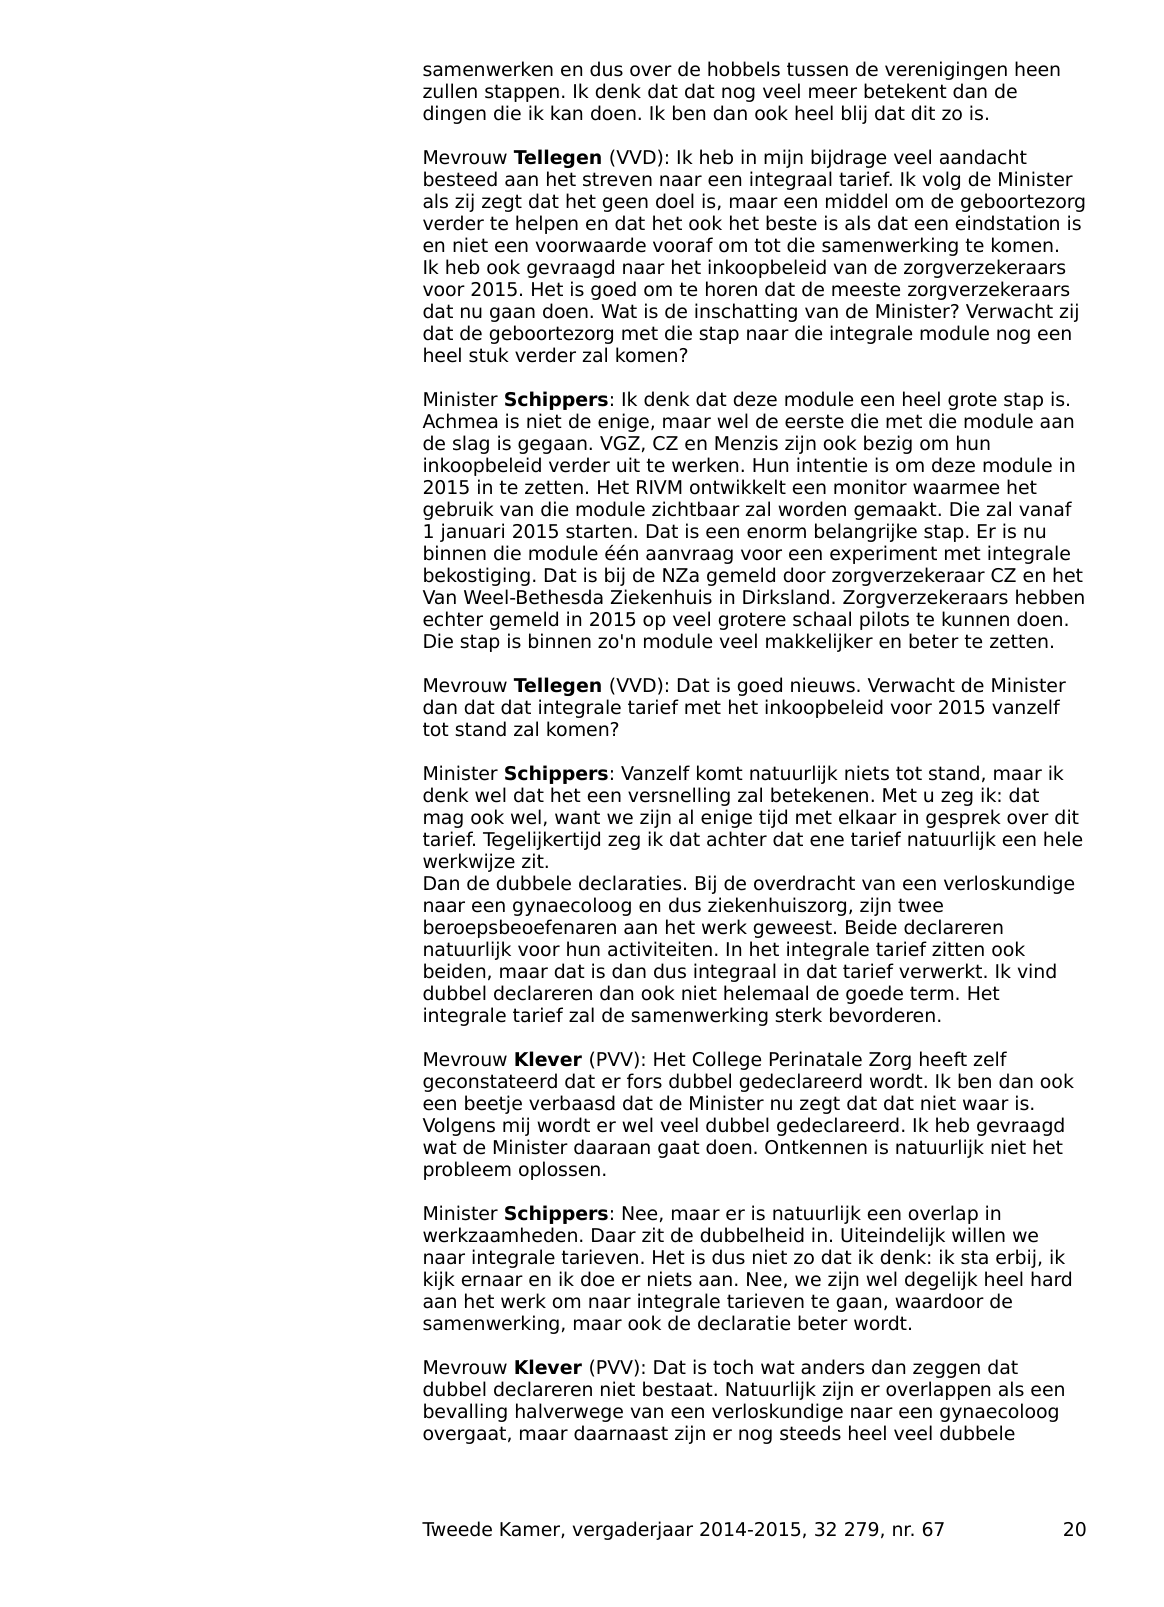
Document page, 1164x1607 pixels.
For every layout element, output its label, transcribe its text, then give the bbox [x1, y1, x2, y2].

text Minister Schippers: Ik denk dat deze module een heel grote stap is. Achmea is niet de enige, maar wel de eerste die met die module aan de slag is gegaan. VGZ, CZ en Menzis zijn ook bezig om hun inkoopbeleid verder uit te werken. Hun intentie is om deze module in 2015 in te zetten. Het RIVM ontwikkelt een monitor waarmee het gebruik van die module zichtbaar zal worden gemaakt. Die zal vanaf 1 januari 2015 starten. Dat is een enorm belangrijke stap. Er is nu binnen die module één aanvraag voor een experiment met integrale bekostiging. Dat is bij de NZa gemeld door zorgverzekeraar CZ en het Van Weel-Bethesda Ziekenhuis in Dirksland. Zorgverzekeraars hebben echter gemeld in 2015 op veel grotere schaal pilots te kunnen doen. Die stap is binnen zo'n module veel makkelijker en beter te zetten. [422, 389, 1087, 653]
text Mevrouw Klever (PVV): Dat is toch wat anders dan zeggen dat dubbel declareren niet bestaat. Natuurlijk zijn er overlappen als een bevalling halverwege van een verloskundige naar een gynaecoloog overgaat, maar daarnaast zijn er nog steeds heel veel dubbele [422, 1357, 1087, 1445]
text Minister Schippers: Nee, maar er is natuurlijk een overlap in werkzaamheden. Daar zit de dubbelheid in. Uiteindelijk willen we naar integrale tarieven. Het is dus niet zo dat ik denk: ik sta erbij, ik kijk ernaar en ik doe er niets aan. Nee, we zijn wel degelijk heel hard aan het werk om naar integrale tarieven te gaan, waardoor de samenwerking, maar ook de declaratie beter wordt. [422, 1203, 1087, 1335]
text Mevrouw Tellegen (VVD): Ik heb in mijn bijdrage veel aandacht besteed aan het streven naar een integraal tarief. Ik volg de Minister als zij zegt dat het geen doel is, maar een middel om de geboortezorg verder te helpen en dat het ook het beste is als dat een eindstation is en niet een voorwaarde vooraf om tot die samenwerking te komen. [422, 147, 1087, 257]
text Mevrouw Tellegen (VVD): Dat is goed nieuws. Verwacht de Minister dan dat dat integrale tarief met het inkoopbeleid voor 2015 vanzelf tot stand zal komen? [422, 675, 1087, 741]
text Minister Schippers: Vanzelf komt natuurlijk niets tot stand, maar ik denk wel dat het een versnelling zal betekenen. Met u zeg ik: dat mag ook wel, want we zijn al enige tijd met elkaar in gesprek over dit tarief. Tegelijkertijd zeg ik dat achter dat ene tarief natuurlijk een hele werkwijze zit. [422, 763, 1087, 873]
text Mevrouw Klever (PVV): Het College Perinatale Zorg heeft zelf geconstateerd dat er fors dubbel gedeclareerd wordt. Ik ben dan ook een beetje verbaasd dat de Minister nu zegt dat dat niet waar is. Volgens mij wordt er wel veel dubbel gedeclareerd. Ik heb gevraagd wat de Minister daaraan gaat doen. Ontkennen is natuurlijk niet het probleem oplossen. [422, 1049, 1087, 1181]
text Dan de dubbele declaraties. Bij de overdracht van een verloskundige naar een gynaecoloog en dus ziekenhuiszorg, zijn twee beroepsbeoefenaren aan het werk geweest. Beide declareren natuurlijk voor hun activiteiten. In het integrale tarief zitten ook beiden, maar dat is dan dus integraal in dat tarief verwerkt. Ik vind dubbel declareren dan ook niet helemaal de goede term. Het integrale tarief zal de samenwerking sterk bevorderen. [422, 873, 1087, 1027]
text samenwerken en dus over de hobbels tussen de verenigingen heen zullen stappen. Ik denk dat dat nog veel meer betekent dan de dingen die ik kan doen. Ik ben dan ook heel blij dat dit zo is. [422, 59, 1087, 125]
text Ik heb ook gevraagd naar het inkoopbeleid van de zorgverzekeraars voor 2015. Het is goed om te horen dat de meeste zorgverzekeraars dat nu gaan doen. Wat is de inschatting van de Minister? Verwacht zij dat de geboortezorg met die stap naar die integrale module nog een heel stuk verder zal komen? [422, 257, 1087, 367]
